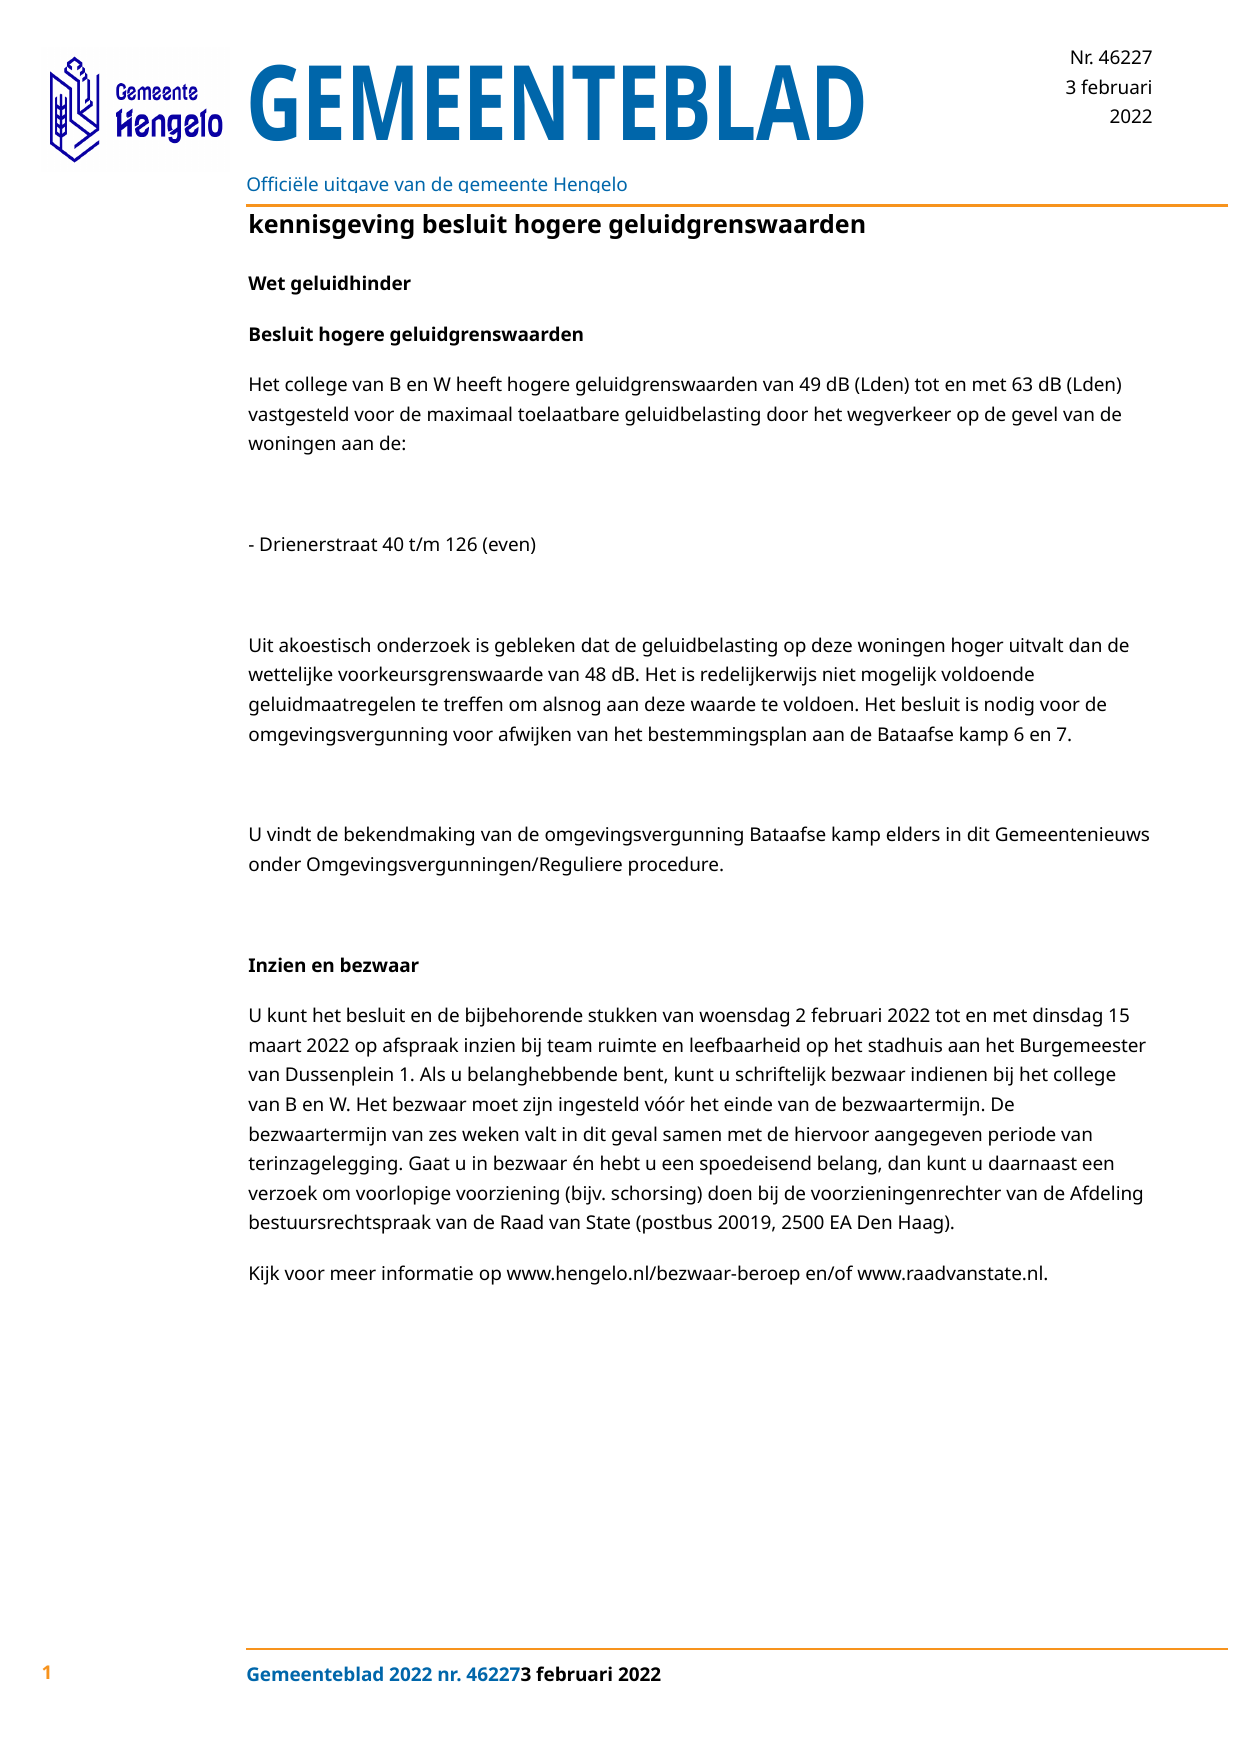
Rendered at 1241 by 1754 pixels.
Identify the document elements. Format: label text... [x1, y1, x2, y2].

text U kunt het besluit en de bijbehorende stukken van woensdag 2 februari 2022 tot en met dinsdag 15 maart 2022 op afspraak inzien bij team ruimte en leefbaarheid op het stadhuis aan het Burgemeester van Dussenplein 1. Als u belanghebbende bent, kunt u schriftelijk bezwaar indienen bij het college van B en W. Het bezwaar moet zijn ingesteld vóór het einde van de bezwaartermijn. De bezwaartermijn van zes weken valt in dit geval samen met de hiervoor aangegeven periode van terinzagelegging. Gaat u in bezwaar én hebt u een spoedeisend belang, dan kunt u daarnaast een verzoek om voorlopige voorziening (bijv. schorsing) doen bij de voorzieningenrechter van de Afdeling bestuursrechtspraak van de Raad van State (postbus 20019, 2500 EA Den Haag). [248, 1002, 1152, 1235]
picture [41, 47, 231, 172]
text Wet geluidhinder [248, 270, 1152, 296]
text Het college van B en W heeft hogere geluidgrenswaarden van 49 dB (Lden) tot en met 63 dB (Lden) vastgesteld voor de maximaal toelaatbare geluidbelasting door het wegverkeer op de gevel van de woningen aan de: [248, 371, 1152, 456]
text - Drienerstraat 40 t/m 126 (even) [248, 531, 1152, 557]
text Inzien en bezwaar [248, 952, 1152, 978]
text kennisgeving besluit hogere geluidgrenswaarden [248, 207, 1152, 241]
text Kijk voor meer informatie op www.hengelo.nl/bezwaar-beroep en/of www.raadvanstate.nl. [248, 1260, 1152, 1286]
text U vindt de bekendmaking van de omgevingsvergunning Bataafse kamp elders in dit Gemeentenieuws onder Omgevingsvergunningen/Reguliere procedure. [248, 822, 1152, 877]
text Uit akoestisch onderzoek is gebleken dat de geluidbelasting op deze woningen hoger uitvalt dan de wettelijke voorkeursgrenswaarde van 48 dB. Het is redelijkerwijs niet mogelijk voldoende geluidmaatregelen te treffen om alsnog aan deze waarde te voldoen. Het besluit is nodig voor de omgevingsvergunning voor afwijken van het bestemmingsplan aan de Bataafse kamp 6 en 7. [248, 632, 1152, 746]
text Besluit hogere geluidgrenswaarden [248, 321, 1152, 346]
